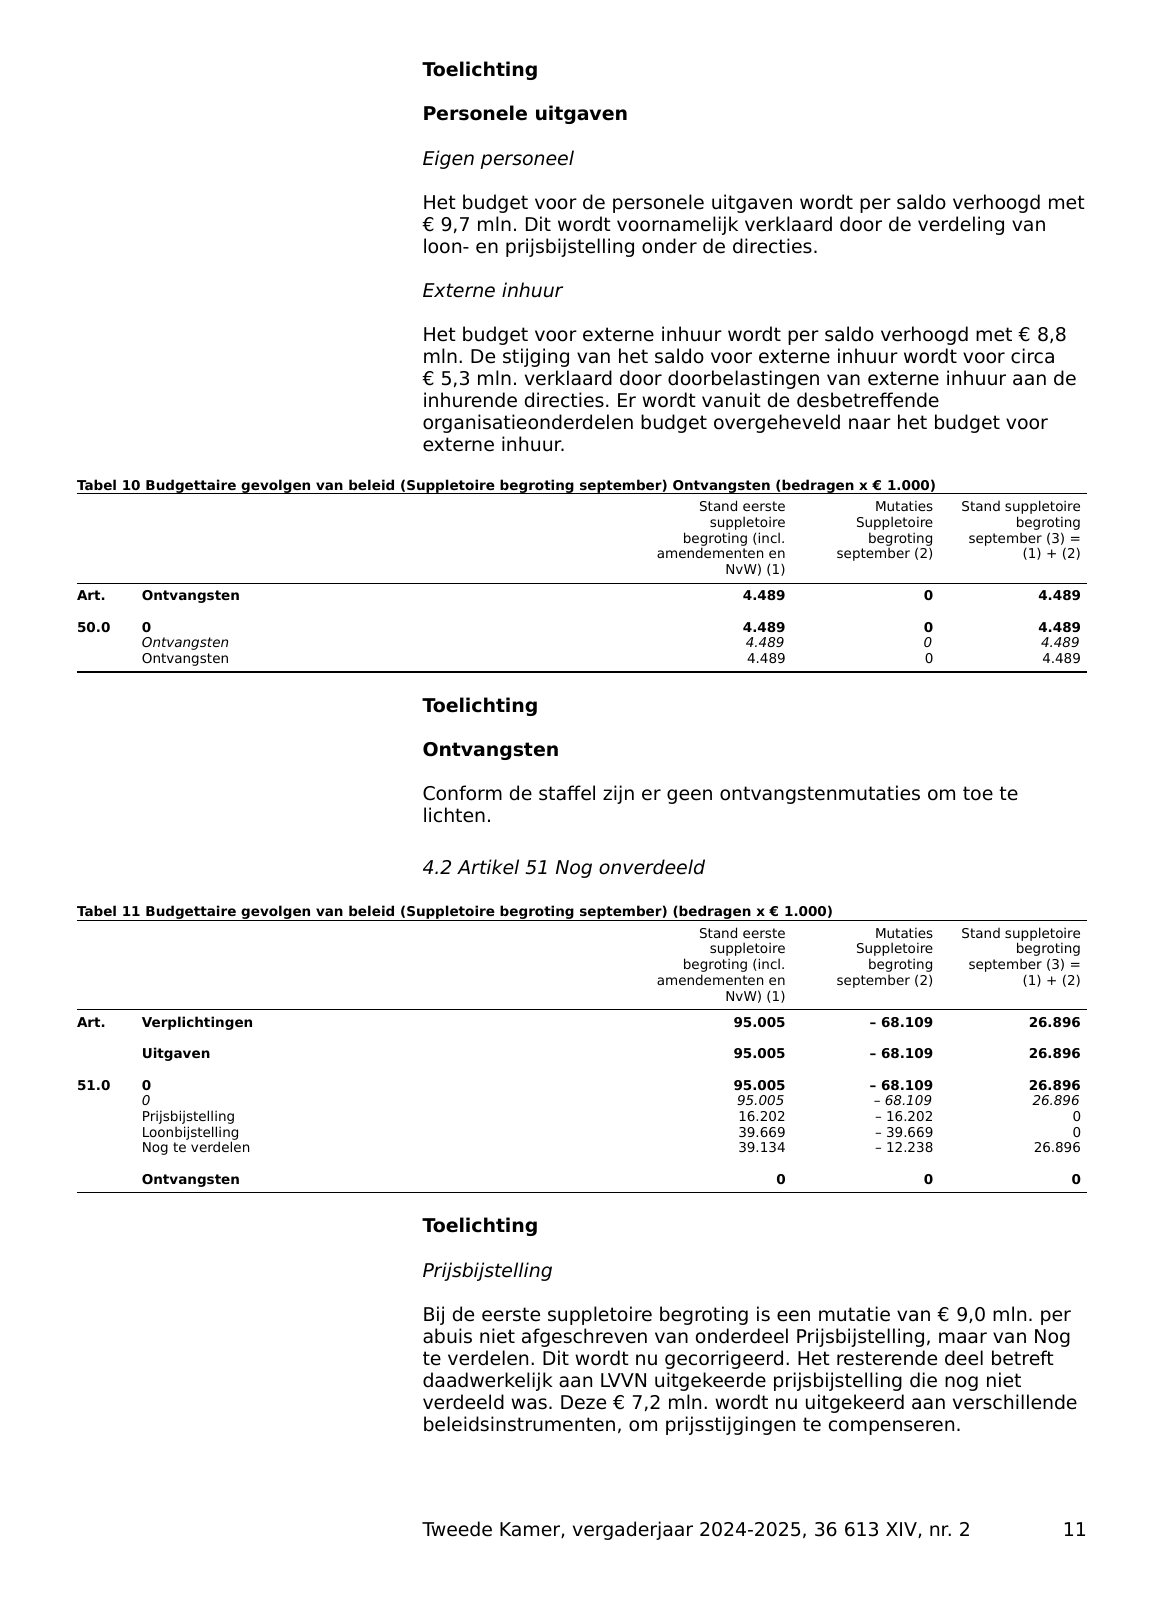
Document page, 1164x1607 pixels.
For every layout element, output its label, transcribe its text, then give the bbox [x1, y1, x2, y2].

table_cell Prijsbijstelling [136, 1109, 644, 1124]
table_cell 4.489 [644, 635, 791, 651]
table_cell Ontvangsten [136, 1172, 644, 1192]
table_cell 50.0 [77, 620, 136, 635]
table_cell [77, 635, 136, 651]
table_cell 0 [791, 1172, 939, 1192]
subtitle Prijsbijstelling [422, 1259, 1087, 1282]
table_cell [644, 1030, 791, 1046]
table_cell 95.005 [644, 1093, 791, 1109]
table_cell Stand eerste suppletoire begroting (incl. amendementen en NvW) (1) [644, 921, 791, 1009]
table_cell [77, 1109, 136, 1124]
table_cell 0 [791, 584, 939, 604]
table_cell [939, 1062, 1087, 1077]
table_cell 4.489 [939, 620, 1087, 635]
table_cell 0 [136, 620, 644, 635]
table_cell [77, 1046, 136, 1062]
subtitle 4.2 Artikel 51 Nog onverdeeld [422, 857, 1087, 879]
table_cell 16.202 [644, 1109, 791, 1124]
table_cell [77, 1156, 136, 1172]
table_cell 4.489 [644, 651, 791, 671]
table_cell 26.896 [939, 1093, 1087, 1109]
table_cell Art. [77, 1010, 136, 1030]
table_cell – 68.109 [791, 1093, 939, 1109]
table_cell – 68.109 [791, 1010, 939, 1030]
table_cell Stand eerste suppletoire begroting (incl. amendementen en NvW) (1) [644, 494, 791, 582]
table_cell Ontvangsten [136, 584, 644, 604]
table_cell Art. [77, 584, 136, 604]
text Conform de staffel zijn er geen ontvangstenmutaties om toe te lichten. [422, 783, 1087, 827]
table_cell [136, 494, 644, 582]
table_cell 51.0 [77, 1078, 136, 1093]
table_cell – 68.109 [791, 1046, 939, 1062]
table_cell Loonbijstelling [136, 1125, 644, 1140]
table_cell [77, 1093, 136, 1109]
table_cell 0 [939, 1125, 1087, 1140]
subtitle Toelichting [422, 59, 1087, 81]
table_cell Mutaties Suppletoire begroting september (2) [791, 494, 939, 582]
table_cell 95.005 [644, 1046, 791, 1062]
table_cell Stand suppletoire begroting september (3) = (1) + (2) [939, 494, 1087, 582]
subtitle Toelichting [422, 1215, 1087, 1237]
table_cell [77, 921, 136, 1009]
table_cell [939, 604, 1087, 619]
table_cell 4.489 [644, 584, 791, 604]
table_cell 0 [136, 1078, 644, 1093]
table_cell Nog te verdelen [136, 1140, 644, 1156]
table_cell [939, 1156, 1087, 1172]
table_cell [136, 1030, 644, 1046]
table_cell – 68.109 [791, 1078, 939, 1093]
table_cell [644, 1062, 791, 1077]
table_cell [77, 1030, 136, 1046]
table_cell Uitgaven [136, 1046, 644, 1062]
table_cell [77, 1140, 136, 1156]
table_cell [791, 604, 939, 619]
table_cell 39.669 [644, 1125, 791, 1140]
table_cell 4.489 [939, 584, 1087, 604]
table_cell [136, 604, 644, 619]
table_cell 4.489 [939, 651, 1087, 671]
table_cell Stand suppletoire begroting september (3) = (1) + (2) [939, 921, 1087, 1009]
table_cell [77, 1062, 136, 1077]
table_cell Verplichtingen [136, 1010, 644, 1030]
subtitle Eigen personeel [422, 147, 1087, 169]
table_cell [644, 604, 791, 619]
table_cell 0 [791, 620, 939, 635]
table_cell 0 [939, 1172, 1087, 1192]
table_cell 26.896 [939, 1140, 1087, 1156]
table_cell [791, 1156, 939, 1172]
table_cell [77, 1125, 136, 1140]
subtitle Toelichting [422, 695, 1087, 717]
table_cell 0 [791, 651, 939, 671]
table_cell [136, 921, 644, 1009]
table_cell [136, 1062, 644, 1077]
table_cell Mutaties Suppletoire begroting september (2) [791, 921, 939, 1009]
subtitle Personele uitgaven [422, 103, 1087, 125]
table_cell 95.005 [644, 1010, 791, 1030]
table_cell 26.896 [939, 1046, 1087, 1062]
table_cell – 12.238 [791, 1140, 939, 1156]
table_cell [791, 1030, 939, 1046]
table_cell [791, 1062, 939, 1077]
table_header Tabel 11 Budgettaire gevolgen van beleid (Suppletoire begroting september) (bedragen x € 1.000) [77, 904, 1087, 920]
table_cell 0 [644, 1172, 791, 1192]
table_cell [136, 1156, 644, 1172]
table_cell [77, 494, 136, 582]
table_cell – 39.669 [791, 1125, 939, 1140]
subtitle Ontvangsten [422, 739, 1087, 761]
table_cell 26.896 [939, 1078, 1087, 1093]
table_cell 95.005 [644, 1078, 791, 1093]
table_cell [644, 1156, 791, 1172]
subtitle Externe inhuur [422, 280, 1087, 302]
table_header Tabel 10 Budgettaire gevolgen van beleid (Suppletoire begroting september) Ontvangsten (bedragen x € 1.000) [77, 478, 1087, 493]
table_cell 4.489 [644, 620, 791, 635]
table_cell – 16.202 [791, 1109, 939, 1124]
table_cell 26.896 [939, 1010, 1087, 1030]
table_cell 0 [791, 635, 939, 651]
table_cell [939, 1030, 1087, 1046]
table_cell 4.489 [939, 635, 1087, 651]
table_cell Ontvangsten [136, 635, 644, 651]
table_cell Ontvangsten [136, 651, 644, 671]
table_cell 39.134 [644, 1140, 791, 1156]
text Het budget voor de personele uitgaven wordt per saldo verhoogd met € 9,7 mln. Dit wordt voornamelijk verklaard door de verdeling van loon- en prijsbijstelling onder de directies. [422, 192, 1087, 257]
table_cell [77, 651, 136, 671]
table_cell [77, 1172, 136, 1192]
table_cell [77, 604, 136, 619]
table_cell 0 [136, 1093, 644, 1109]
text Het budget voor externe inhuur wordt per saldo verhoogd met € 8,8 mln. De stijging van het saldo voor externe inhuur wordt voor circa € 5,3 mln. verklaard door doorbelastingen van externe inhuur aan de inhurende directies. Er wordt vanuit de desbetreffende organisatieonderdelen budget overgeheveld naar het budget voor externe inhuur. [422, 324, 1087, 456]
table_cell 0 [939, 1109, 1087, 1124]
text Bij de eerste suppletoire begroting is een mutatie van € 9,0 mln. per abuis niet afgeschreven van onderdeel Prijsbijstelling, maar van Nog te verdelen. Dit wordt nu gecorrigeerd. Het resterende deel betreft daadwerkelijk aan LVVN uitgekeerde prijsbijstelling die nog niet verdeeld was. Deze € 7,2 mln. wordt nu uitgekeerd aan verschillende beleidsinstrumenten, om prijsstijgingen te compenseren. [422, 1304, 1087, 1436]
